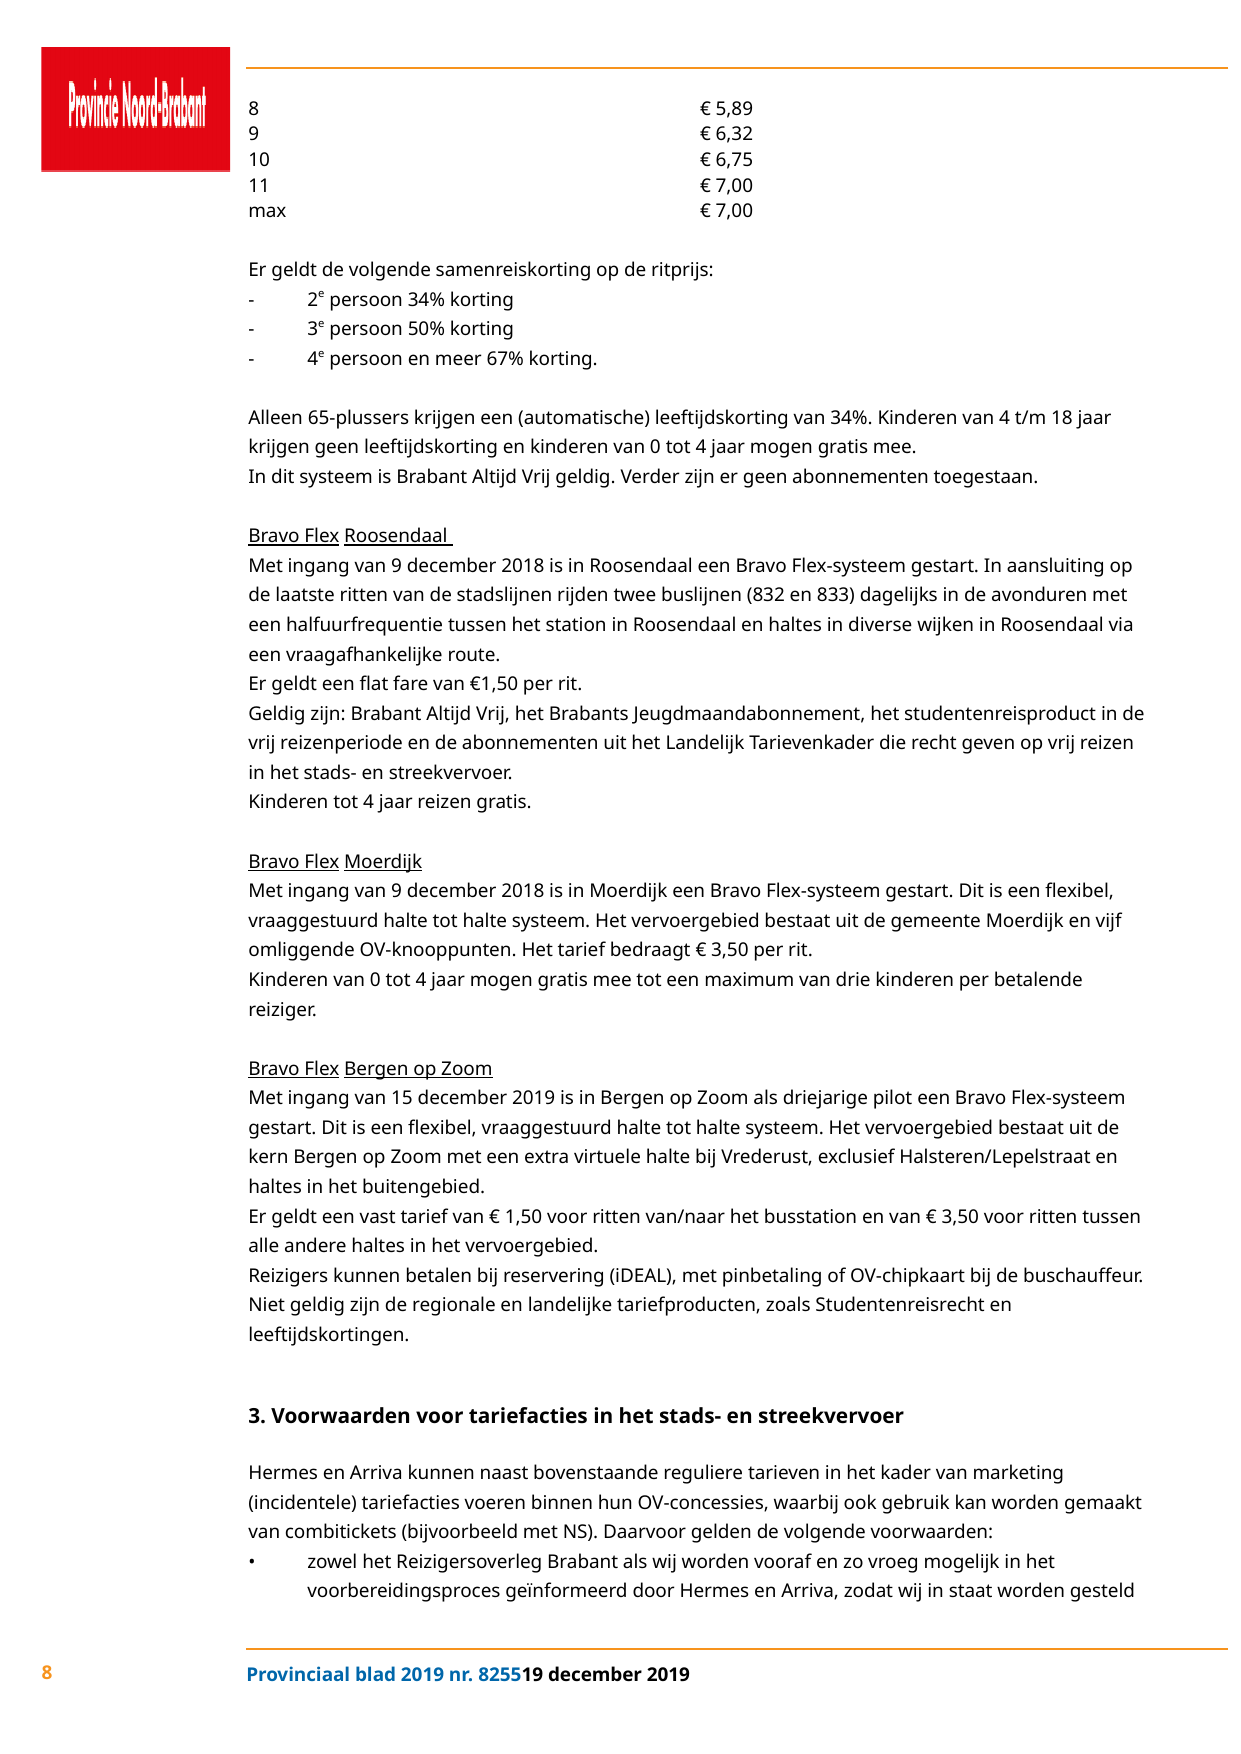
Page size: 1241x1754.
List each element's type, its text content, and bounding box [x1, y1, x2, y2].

text In dit systeem is Brabant Altijd Vrij geldig. Verder zijn er geen abonnementen toegestaan. [248, 463, 1152, 489]
text Alleen 65-plussers krijgen een (automatische) leeftijdskorting van 34%. Kinderen van 4 t/m 18 jaar krijgen geen leeftijdskorting en kinderen van 0 tot 4 jaar mogen gratis mee. [248, 404, 1152, 459]
text Bravo Flex Roosendaal [248, 522, 1152, 548]
text Er geldt een vast tarief van € 1,50 voor ritten van/naar het busstation en van € 3,50 voor ritten tussen alle andere haltes in het vervoergebied. [248, 1203, 1152, 1258]
text Er geldt een flat fare van €1,50 per rit. [248, 670, 1152, 696]
list 2e persoon 34% korting [248, 286, 1152, 312]
text Geldig zijn: Brabant Altijd Vrij, het Brabants Jeugdmaandabonnement, het studentenreisproduct in de vrij reizenperiode en de abonnementen uit het Landelijk Tarievenkader die recht geven op vrij reizen in het stads- en streekvervoer. [248, 700, 1152, 785]
text Reizigers kunnen betalen bij reservering (iDEAL), met pinbetaling of OV-chipkaart bij de buschauffeur. [248, 1262, 1152, 1288]
text Met ingang van 9 december 2018 is in Roosendaal een Bravo Flex-systeem gestart. In aansluiting op de laatste ritten van de stadslijnen rijden twee buslijnen (832 en 833) dagelijks in de avonduren met een halfuurfrequentie tussen het station in Roosendaal en haltes in diverse wijken in Roosendaal via een vraagafhankelijke route. [248, 552, 1152, 667]
text Kinderen tot 4 jaar reizen gratis. [248, 789, 1152, 814]
table_cell € 5,89 [700, 95, 1152, 121]
text Niet geldig zijn de regionale en landelijke tariefproducten, zoals Studentenreisrecht en leeftijdskortingen. [248, 1292, 1152, 1347]
table_cell € 6,75 [700, 146, 1152, 172]
text Kinderen van 0 tot 4 jaar mogen gratis mee tot een maximum van drie kinderen per betalende reiziger. [248, 966, 1152, 1022]
table_cell € 7,00 [700, 172, 1152, 198]
table_cell 11 [248, 172, 700, 198]
table_cell € 6,32 [700, 121, 1152, 146]
list zowel het Reizigersoverleg Brabant als wij worden vooraf en zo vroeg mogelijk in het voorbereidingsproces geïnformeerd door Hermes en Arriva, zodat wij in staat worden gesteld [248, 1548, 1152, 1603]
text Met ingang van 15 december 2019 is in Bergen op Zoom als driejarige pilot een Bravo Flex-systeem gestart. Dit is een flexibel, vraaggestuurd halte tot halte systeem. Het vervoergebied bestaat uit de kern Bergen op Zoom met een extra virtuele halte bij Vrederust, exclusief Halsteren/Lepelstraat en haltes in het buitengebied. [248, 1084, 1152, 1199]
table_cell 9 [248, 121, 700, 146]
text Bravo Flex Bergen op Zoom [248, 1055, 1152, 1081]
table_cell € 7,00 [700, 198, 1152, 223]
text Met ingang van 9 december 2018 is in Moerdijk een Bravo Flex-systeem gestart. Dit is een flexibel, vraaggestuurd halte tot halte systeem. Het vervoergebied bestaat uit de gemeente Moerdijk en vijf omliggende OV-knooppunten. Het tarief bedraagt € 3,50 per rit. [248, 877, 1152, 962]
list 4e persoon en meer 67% korting. [248, 345, 1152, 371]
picture [41, 47, 231, 172]
text Er geldt de volgende samenreiskorting op de ritprijs: [248, 256, 1152, 282]
text Bravo Flex Moerdijk [248, 848, 1152, 874]
text Hermes en Arriva kunnen naast bovenstaande reguliere tarieven in het kader van marketing (incidentele) tariefacties voeren binnen hun OV-concessies, waarbij ook gebruik kan worden gemaakt van combitickets (bijvoorbeeld met NS). Daarvoor gelden de volgende voorwaarden: [248, 1459, 1152, 1544]
table_cell 8 [248, 95, 700, 121]
text 3. Voorwaarden voor tariefacties in het stads- en streekvervoer [248, 1401, 1152, 1430]
table_cell max [248, 198, 700, 223]
list 3e persoon 50% korting [248, 315, 1152, 341]
table_cell 10 [248, 146, 700, 172]
